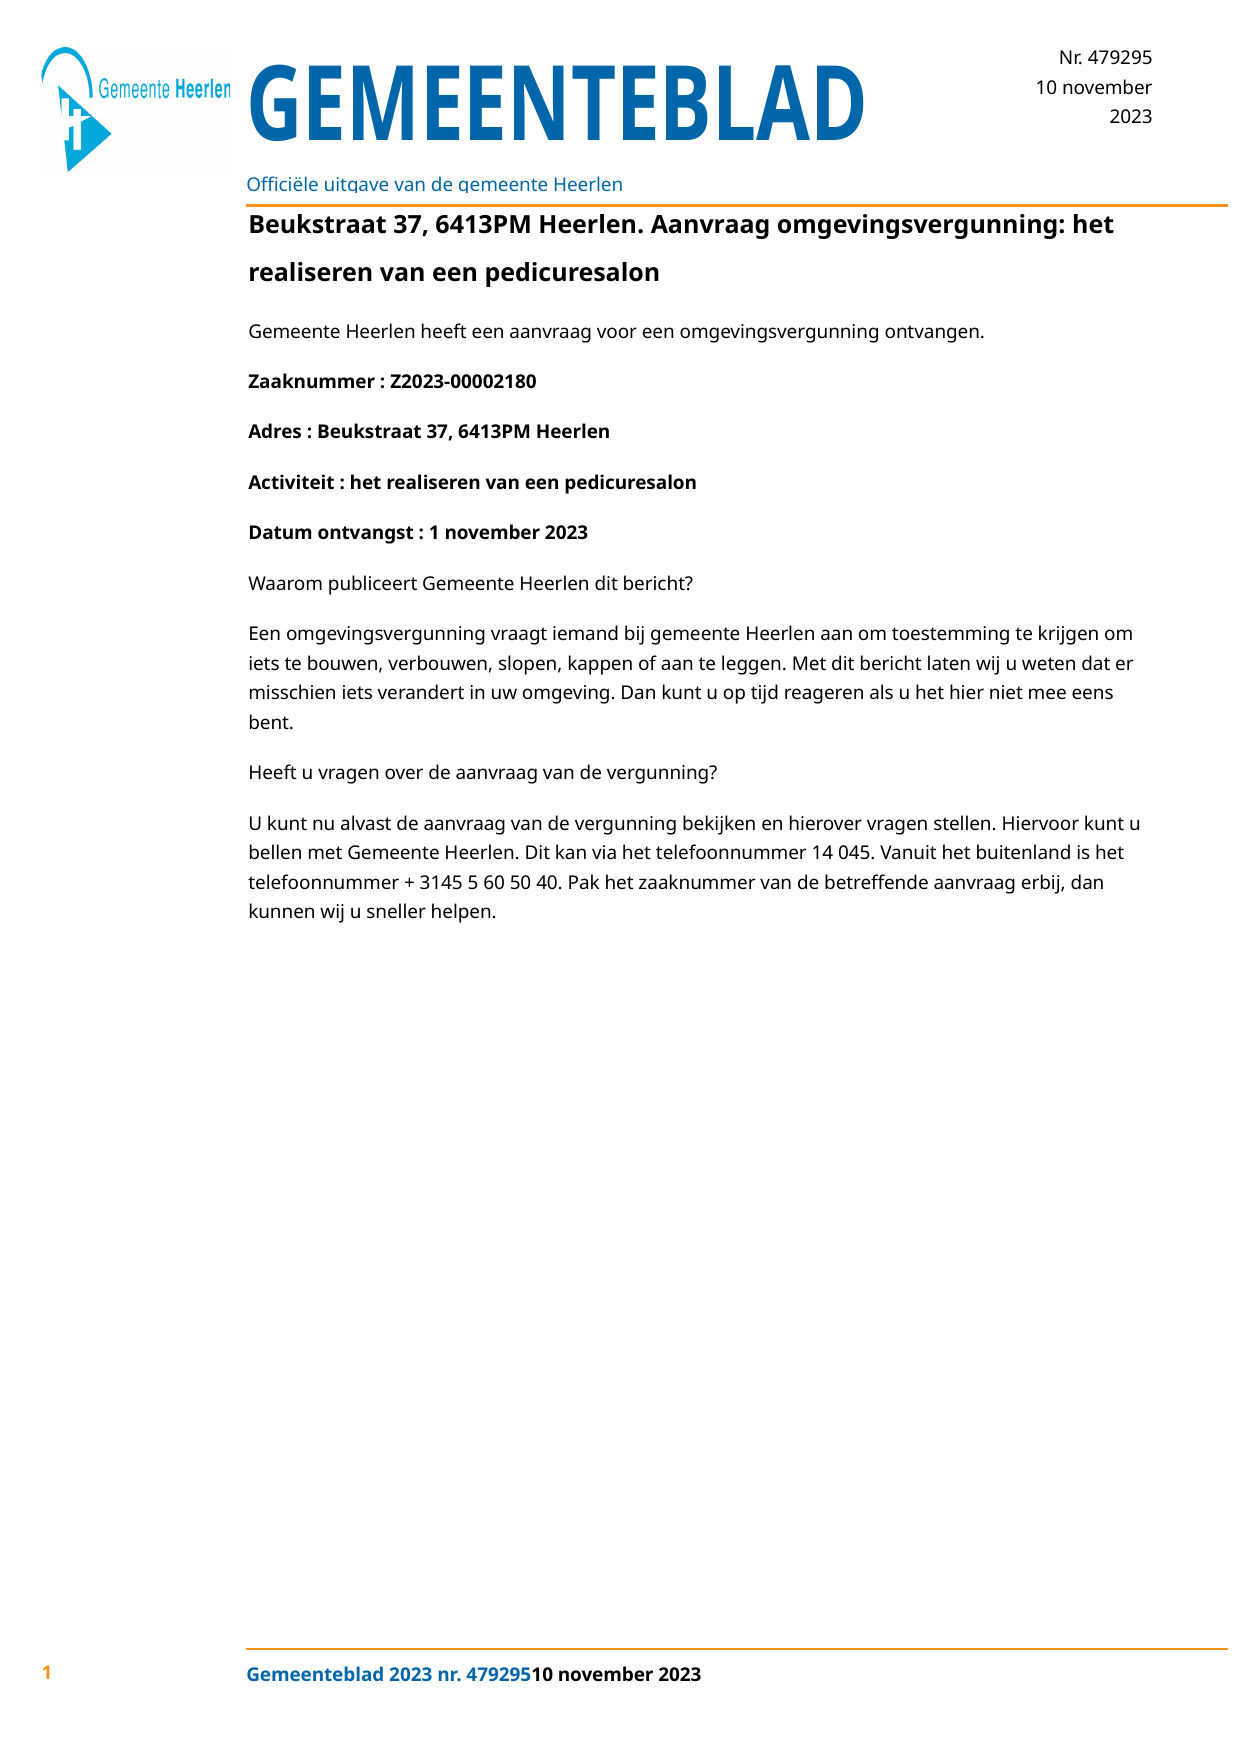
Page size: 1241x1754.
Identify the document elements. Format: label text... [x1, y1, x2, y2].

text Een omgevingsvergunning vraagt iemand bij gemeente Heerlen aan om toestemming te krijgen om iets te bouwen, verbouwen, slopen, kappen of aan te leggen. Met dit bericht laten wij u weten dat er misschien iets verandert in uw omgeving. Dan kunt u op tijd reageren als u het hier niet mee eens bent. [248, 620, 1152, 735]
text Adres : Beukstraat 37, 6413PM Heerlen [248, 419, 1152, 444]
picture [41, 47, 59, 70]
text U kunt nu alvast de aanvraag van de vergunning bekijken en hierover vragen stellen. Hiervoor kunt u bellen met Gemeente Heerlen. Dit kan via het telefoonnummer 14 045. Vanuit het buitenland is het telefoonnummer + 3145 5 60 50 40. Pak het zaaknummer van de betreffende aanvraag erbij, dan kunnen wij u sneller helpen. [248, 810, 1152, 924]
text Waarom publiceert Gemeente Heerlen dit bericht? [248, 570, 1152, 596]
text Heeft u vragen over de aanvraag van de vergunning? [248, 759, 1152, 785]
text Datum ontvangst : 1 november 2023 [248, 519, 1152, 545]
text Zaaknummer : Z2023-00002180 [248, 368, 1152, 394]
picture [41, 47, 231, 172]
text Gemeente Heerlen heeft een aanvraag voor een omgevingsvergunning ontvangen. [248, 318, 1152, 344]
text Beukstraat 37, 6413PM Heerlen. Aanvraag omgevingsvergunning: het realiseren van een pedicuresalon [248, 207, 1152, 288]
text Activiteit : het realiseren van een pedicuresalon [248, 469, 1152, 495]
